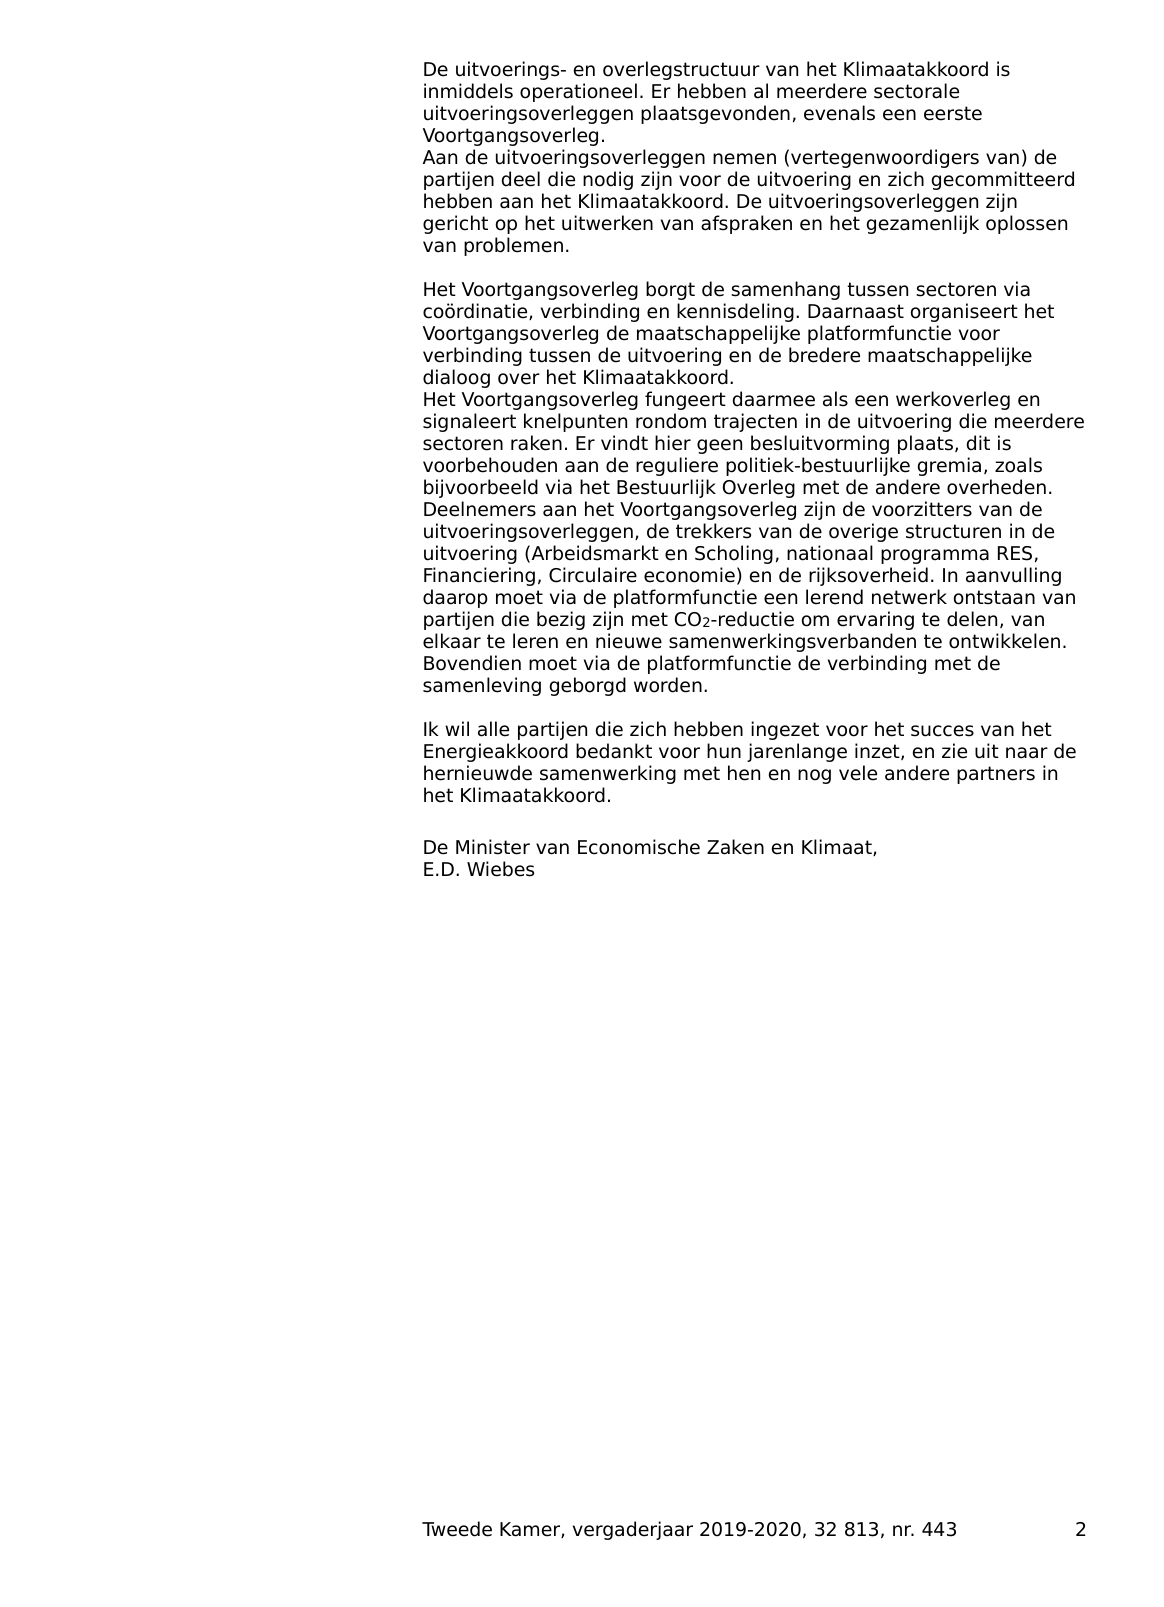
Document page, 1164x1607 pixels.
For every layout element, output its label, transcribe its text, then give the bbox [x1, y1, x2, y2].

text Het Voortgangsoverleg borgt de samenhang tussen sectoren via coördinatie, verbinding en kennisdeling. Daarnaast organiseert het Voortgangsoverleg de maatschappelijke platformfunctie voor verbinding tussen de uitvoering en de bredere maatschappelijke dialoog over het Klimaatakkoord. [422, 279, 1087, 389]
text De uitvoerings- en overlegstructuur van het Klimaatakkoord is inmiddels operationeel. Er hebben al meerdere sectorale uitvoeringsoverleggen plaatsgevonden, evenals een eerste Voortgangsoverleg. [422, 59, 1087, 147]
text Het Voortgangsoverleg fungeert daarmee als een werkoverleg en signaleert knelpunten rondom trajecten in de uitvoering die meerdere sectoren raken. Er vindt hier geen besluitvorming plaats, dit is voorbehouden aan de reguliere politiek-bestuurlijke gremia, zoals bijvoorbeeld via het Bestuurlijk Overleg met de andere overheden. Deelnemers aan het Voortgangsoverleg zijn de voorzitters van de uitvoeringsoverleggen, de trekkers van de overige structuren in de uitvoering (Arbeidsmarkt en Scholing, nationaal programma RES, Financiering, Circulaire economie) en de rijksoverheid. In aanvulling daarop moet via de platformfunctie een lerend netwerk ontstaan van partijen die bezig zijn met CO2-reductie om ervaring te delen, van elkaar te leren en nieuwe samenwerkingsverbanden te ontwikkelen. Bovendien moet via de platformfunctie de verbinding met de samenleving geborgd worden. [422, 389, 1087, 697]
text Aan de uitvoeringsoverleggen nemen (vertegenwoordigers van) de partijen deel die nodig zijn voor de uitvoering en zich gecommitteerd hebben aan het Klimaatakkoord. De uitvoeringsoverleggen zijn gericht op het uitwerken van afspraken en het gezamenlijk oplossen van problemen. [422, 147, 1087, 257]
text Ik wil alle partijen die zich hebben ingezet voor het succes van het Energieakkoord bedankt voor hun jarenlange inzet, en zie uit naar de hernieuwde samenwerking met hen en nog vele andere partners in het Klimaatakkoord. [422, 719, 1087, 807]
text De Minister van Economische Zaken en Klimaat, E.D. Wiebes [422, 837, 1087, 881]
